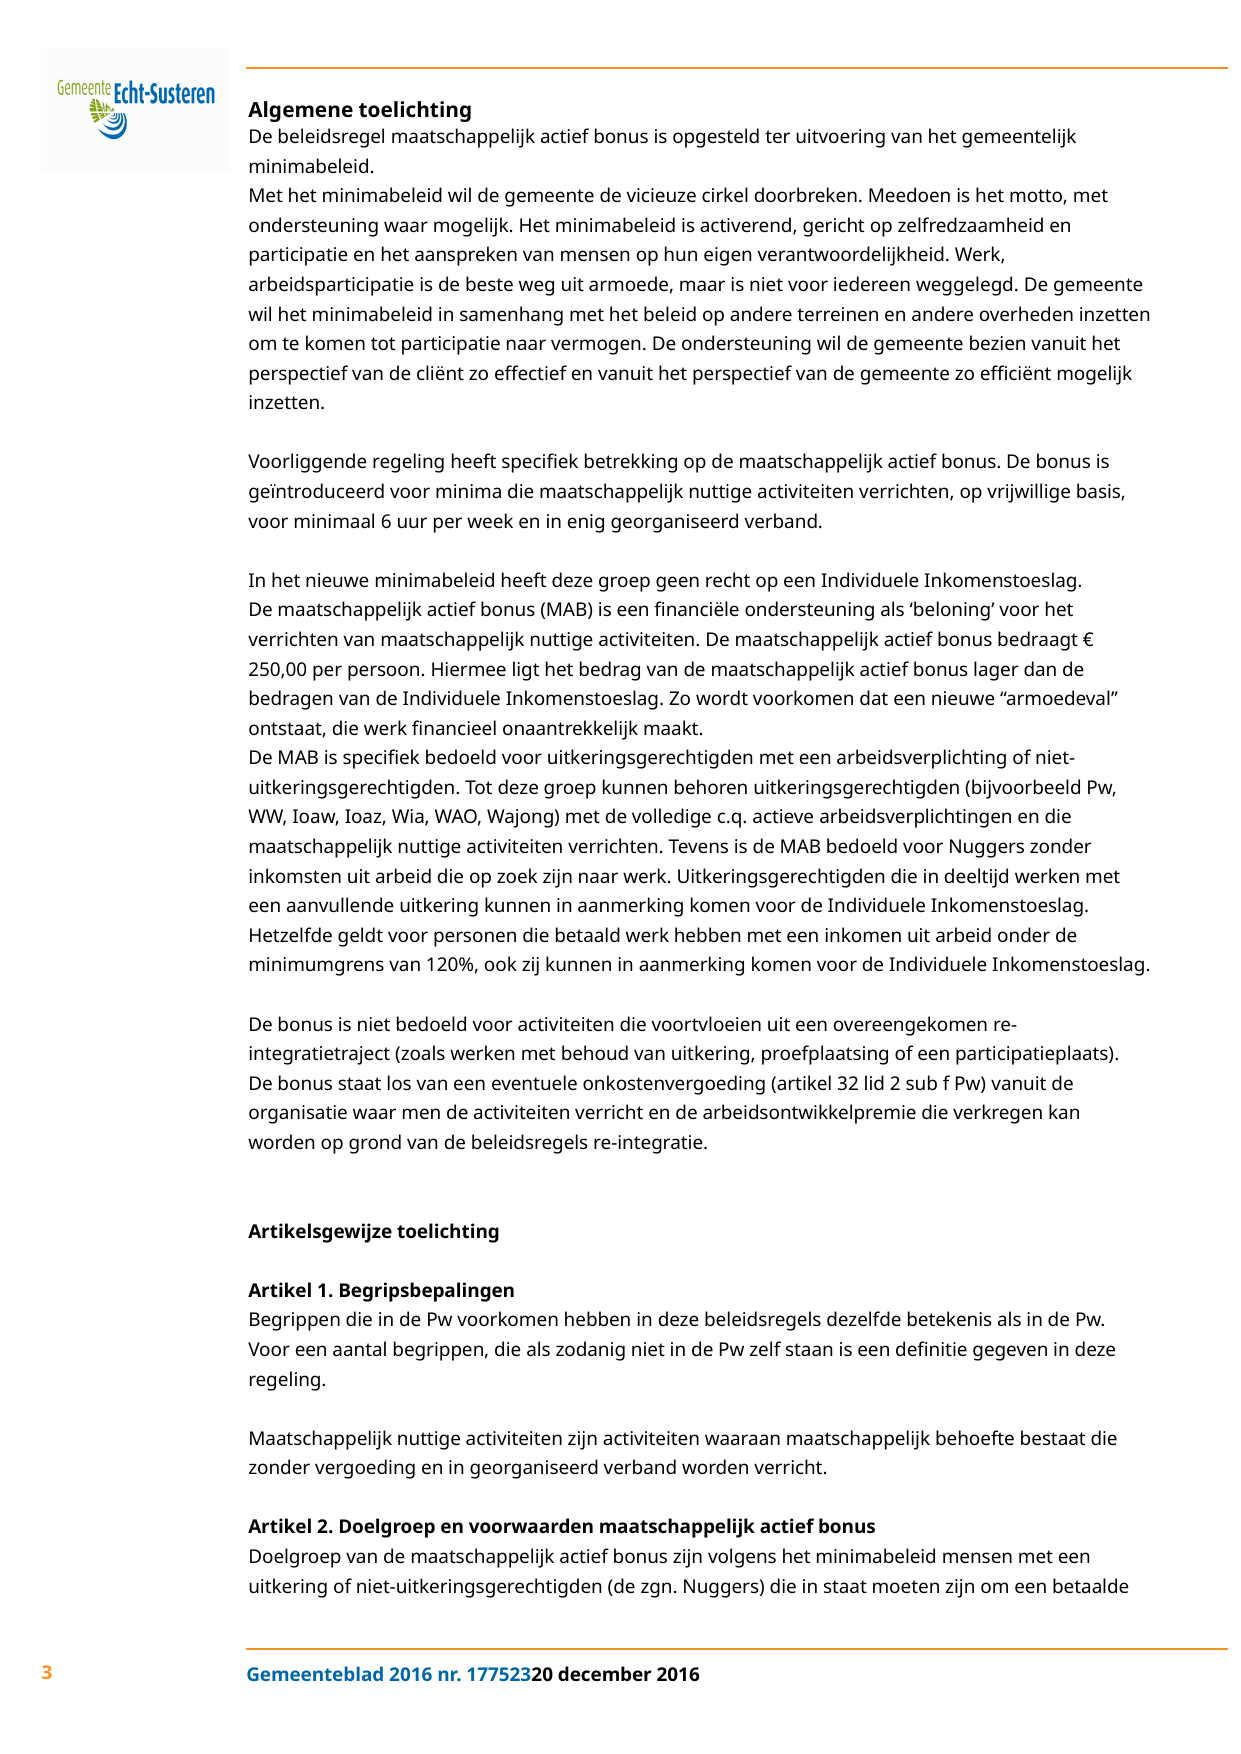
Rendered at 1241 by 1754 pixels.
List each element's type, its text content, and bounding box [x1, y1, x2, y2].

text Artikelsgewijze toelichting [248, 1218, 1152, 1244]
text De bonus is niet bedoeld voor activiteiten die voortvloeien uit een overeengekomen re-integratietraject (zoals werken met behoud van uitkering, proefplaatsing of een participatieplaats). [248, 1011, 1152, 1066]
picture [41, 47, 231, 172]
text Artikel 2. Doelgroep en voorwaarden maatschappelijk actief bonus [248, 1514, 1152, 1539]
text Voorliggende regeling heeft specifiek betrekking op de maatschappelijk actief bonus. De bonus is geïntroduceerd voor minima die maatschappelijk nuttige activiteiten verrichten, op vrijwillige basis, voor minimaal 6 uur per week en in enig georganiseerd verband. [248, 449, 1152, 534]
text Artikel 1. Begripsbepalingen [248, 1277, 1152, 1303]
text In het nieuwe minimabeleid heeft deze groep geen recht op een Individuele Inkomenstoeslag. [248, 567, 1152, 593]
text Maatschappelijk nuttige activiteiten zijn activiteiten waaraan maatschappelijk behoefte bestaat die zonder vergoeding en in georganiseerd verband worden verricht. [248, 1425, 1152, 1480]
text Doelgroep van de maatschappelijk actief bonus zijn volgens het minimabeleid mensen met een uitkering of niet-uitkeringsgerechtigden (de zgn. Nuggers) die in staat moeten zijn om een betaalde [248, 1543, 1152, 1599]
text De bonus staat los van een eventuele onkostenvergoeding (artikel 32 lid 2 sub f Pw) vanuit de organisatie waar men de activiteiten verricht en de arbeidsontwikkelpremie die verkregen kan worden op grond van de beleidsregels re-integratie. [248, 1070, 1152, 1155]
text De maatschappelijk actief bonus (MAB) is een financiële ondersteuning als ‘beloning’ voor het verrichten van maatschappelijk nuttige activiteiten. De maatschappelijk actief bonus bedraagt € 250,00 per persoon. Hiermee ligt het bedrag van de maatschappelijk actief bonus lager dan de bedragen van de Individuele Inkomenstoeslag. Zo wordt voorkomen dat een nieuwe “armoedeval” ontstaat, die werk financieel onaantrekkelijk maakt. [248, 597, 1152, 741]
text Begrippen die in de Pw voorkomen hebben in deze beleidsregels dezelfde betekenis als in de Pw. Voor een aantal begrippen, die als zodanig niet in de Pw zelf staan is een definitie gegeven in deze regeling. [248, 1307, 1152, 1392]
text Algemene toelichting [248, 95, 1152, 123]
text De beleidsregel maatschappelijk actief bonus is opgesteld ter uitvoering van het gemeentelijk minimabeleid. [248, 123, 1152, 179]
text Met het minimabeleid wil de gemeente de vicieuze cirkel doorbreken. Meedoen is het motto, met ondersteuning waar mogelijk. Het minimabeleid is activerend, gericht op zelfredzaamheid en participatie en het aanspreken van mensen op hun eigen verantwoordelijkheid. Werk, arbeidsparticipatie is de beste weg uit armoede, maar is niet voor iedereen weggelegd. De gemeente wil het minimabeleid in samenhang met het beleid op andere terreinen en andere overheden inzetten om te komen tot participatie naar vermogen. De ondersteuning wil de gemeente bezien vanuit het perspectief van de cliënt zo effectief en vanuit het perspectief van de gemeente zo efficiënt mogelijk inzetten. [248, 182, 1152, 415]
text De MAB is specifiek bedoeld voor uitkeringsgerechtigden met een arbeidsverplichting of niet-uitkeringsgerechtigden. Tot deze groep kunnen behoren uitkeringsgerechtigden (bijvoorbeeld Pw, WW, Ioaw, Ioaz, Wia, WAO, Wajong) met de volledige c.q. actieve arbeidsverplichtingen en die maatschappelijk nuttige activiteiten verrichten. Tevens is de MAB bedoeld voor Nuggers zonder inkomsten uit arbeid die op zoek zijn naar werk. Uitkeringsgerechtigden die in deeltijd werken met een aanvullende uitkering kunnen in aanmerking komen voor de Individuele Inkomenstoeslag. Hetzelfde geldt voor personen die betaald werk hebben met een inkomen uit arbeid onder de minimumgrens van 120%, ook zij kunnen in aanmerking komen voor de Individuele Inkomenstoeslag. [248, 744, 1152, 977]
